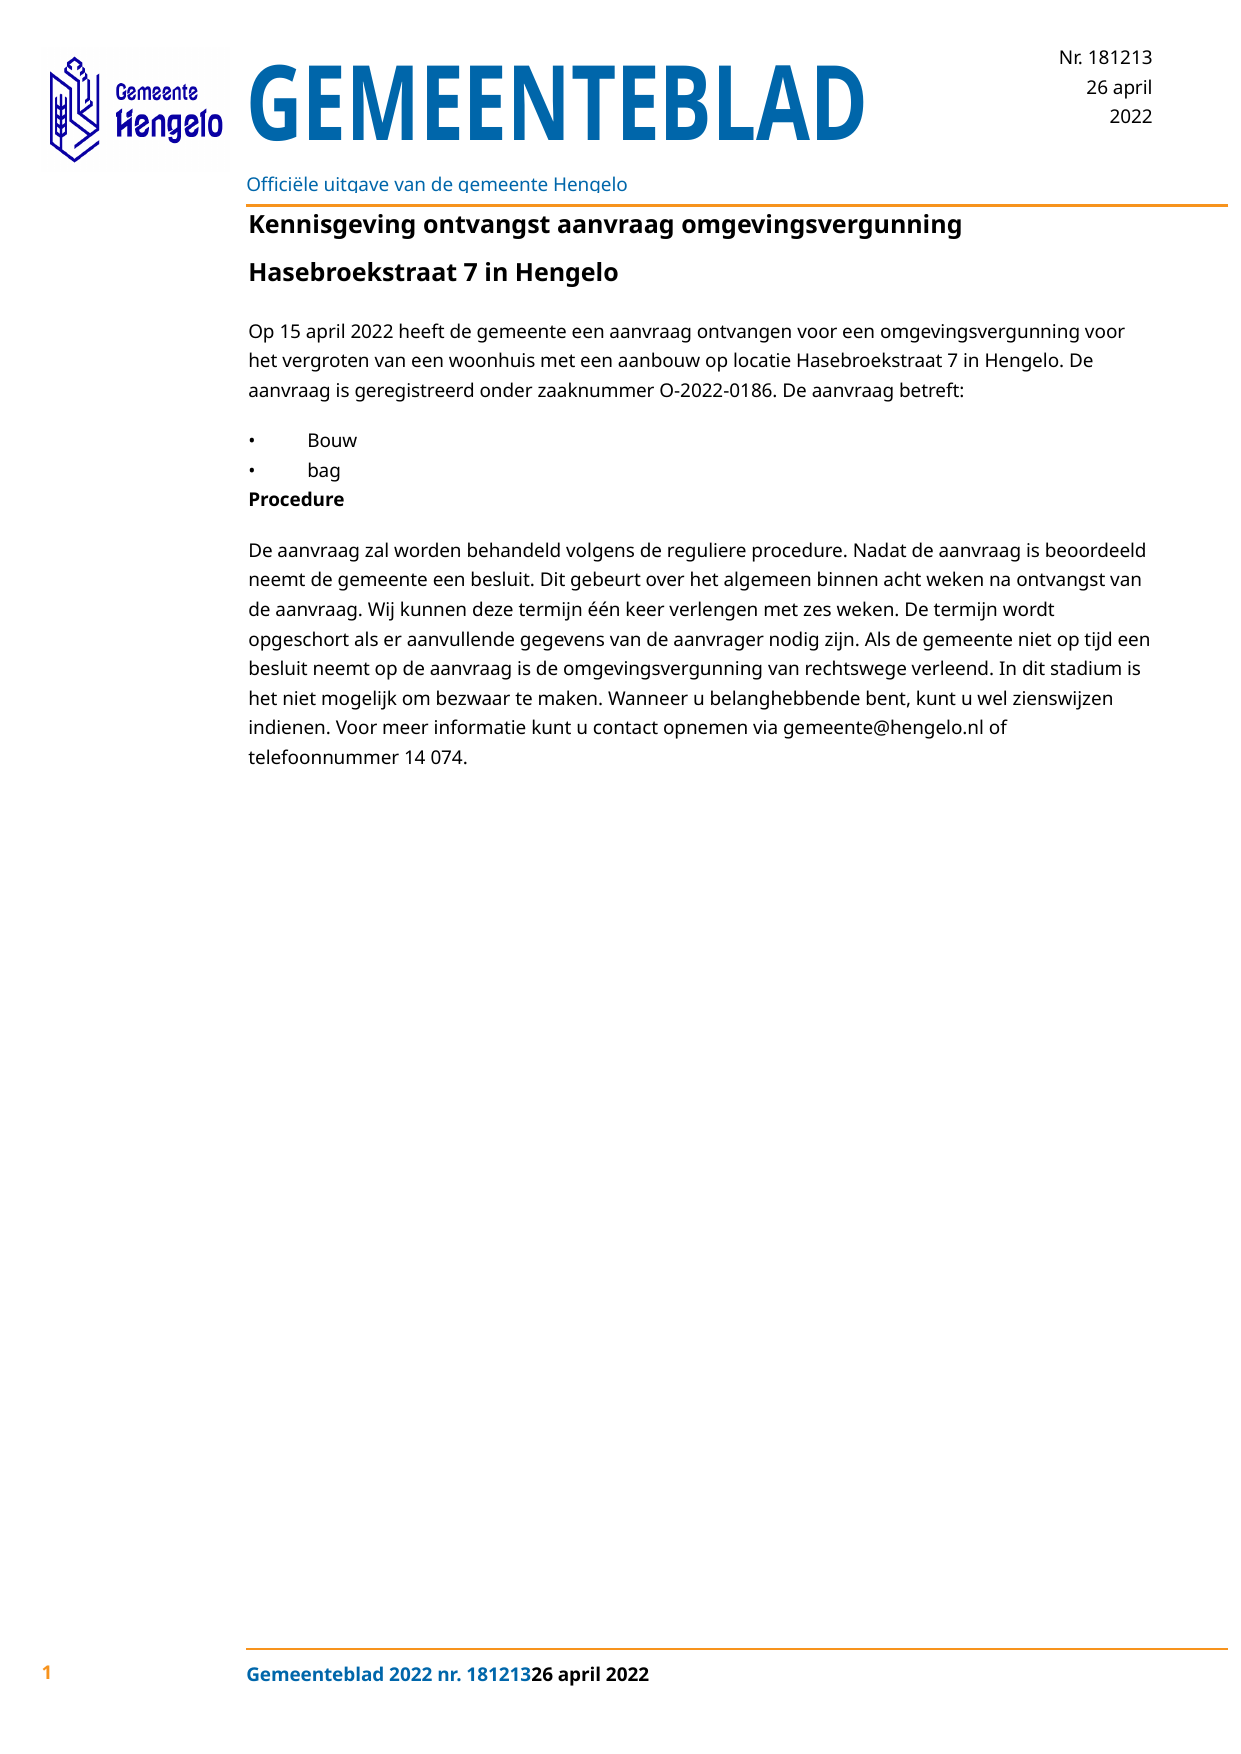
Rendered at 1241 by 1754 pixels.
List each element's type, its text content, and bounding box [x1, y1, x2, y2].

list Bouw [248, 427, 1152, 453]
text De aanvraag zal worden behandeld volgens de reguliere procedure. Nadat de aanvraag is beoordeeld neemt de gemeente een besluit. Dit gebeurt over het algemeen binnen acht weken na ontvangst van de aanvraag. Wij kunnen deze termijn één keer verlengen met zes weken. De termijn wordt opgeschort als er aanvullende gegevens van de aanvrager nodig zijn. Als de gemeente niet op tijd een besluit neemt op de aanvraag is de omgevingsvergunning van rechtswege verleend. In dit stadium is het niet mogelijk om bezwaar te maken. Wanneer u belanghebbende bent, kunt u wel zienswijzen indienen. Voor meer informatie kunt u contact opnemen via gemeente@hengelo.nl of telefoonnummer 14 074. [248, 537, 1152, 770]
text Procedure [248, 487, 1152, 512]
text Kennisgeving ontvangst aanvraag omgevingsvergunning Hasebroekstraat 7 in Hengelo [248, 207, 1152, 288]
picture [41, 47, 231, 172]
text Op 15 april 2022 heeft de gemeente een aanvraag ontvangen voor een omgevingsvergunning voor het vergroten van een woonhuis met een aanbouw op locatie Hasebroekstraat 7 in Hengelo. De aanvraag is geregistreerd onder zaaknummer O-2022-0186. De aanvraag betreft: [248, 318, 1152, 403]
list bag [248, 457, 1152, 483]
